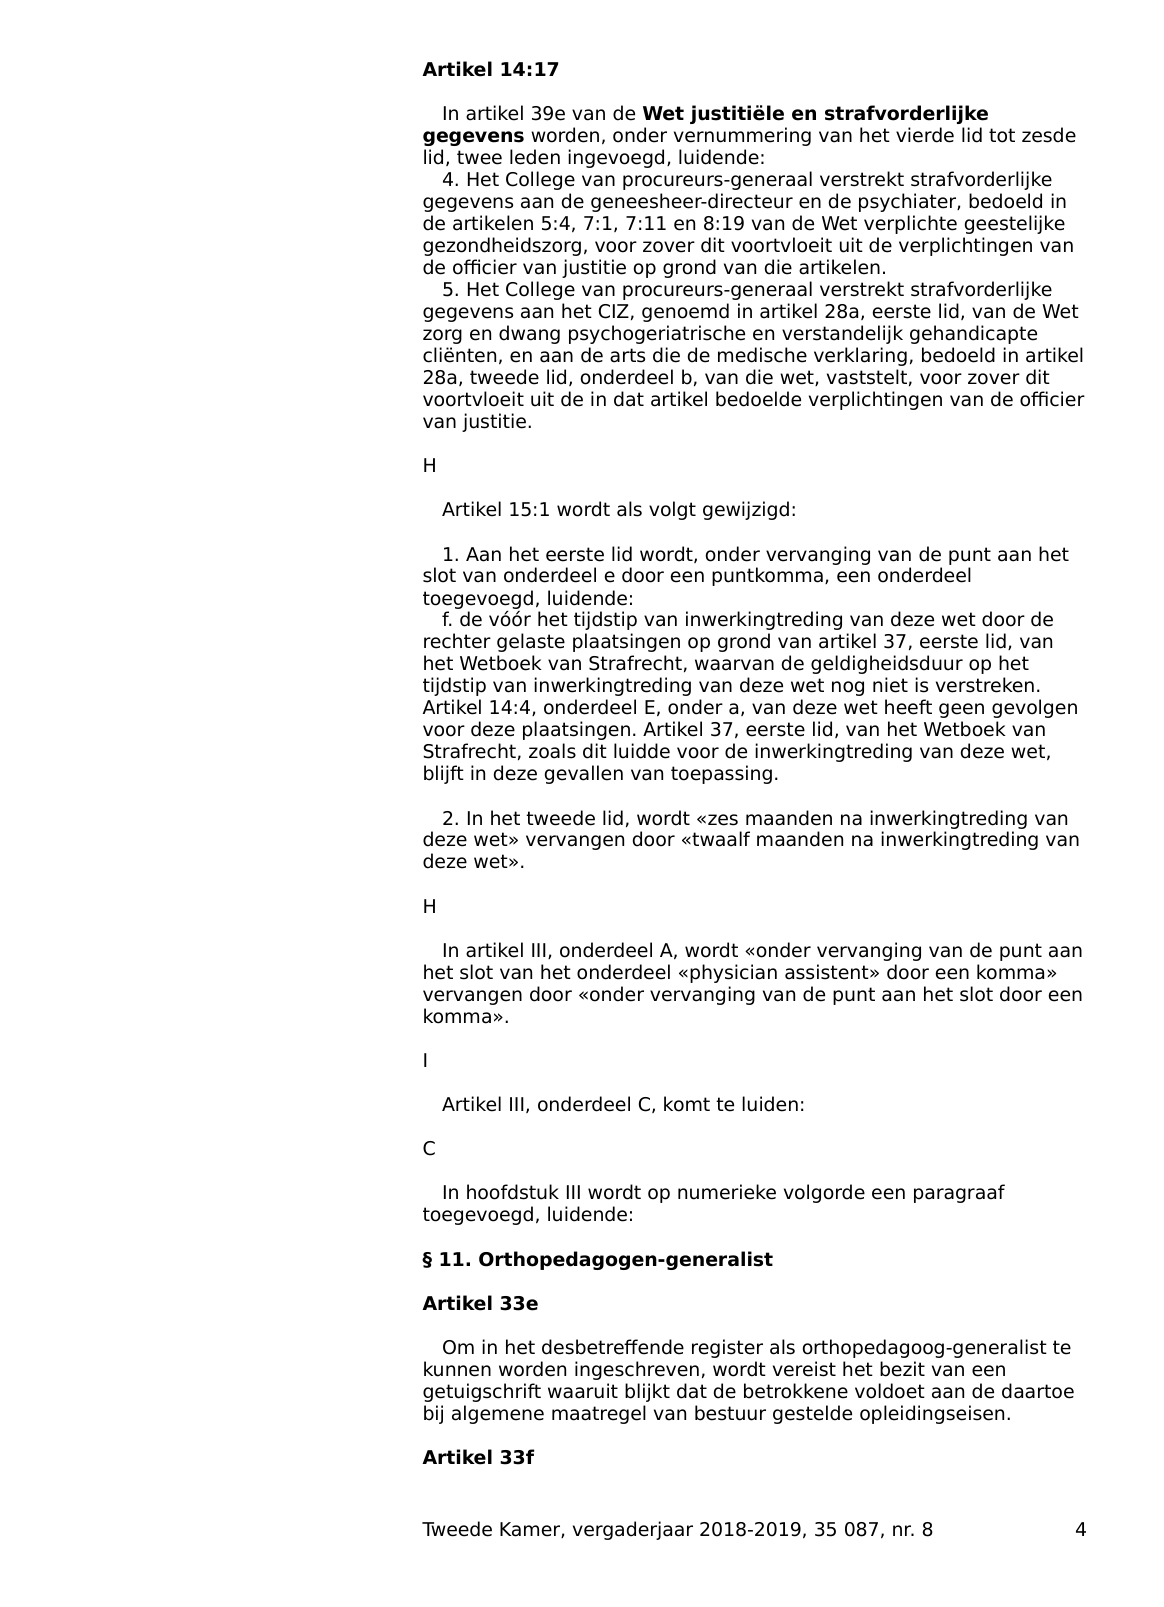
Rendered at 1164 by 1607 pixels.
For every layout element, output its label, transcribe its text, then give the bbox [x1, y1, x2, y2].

subtitle H [422, 896, 1087, 917]
text 2. In het tweede lid, wordt «zes maanden na inwerkingtreding van deze wet» vervangen door «twaalf maanden na inwerkingtreding van deze wet». [422, 807, 1087, 873]
text In artikel 39e van de Wet justitiële en strafvorderlijke gegevens worden, onder vernummering van het vierde lid tot zesde lid, twee leden ingevoegd, luidende: [422, 103, 1087, 169]
text 4. Het College van procureurs-generaal verstrekt strafvorderlijke gegevens aan de geneesheer-directeur en de psychiater, bedoeld in de artikelen 5:4, 7:1, 7:11 en 8:19 van de Wet verplichte geestelijke gezondheidszorg, voor zover dit voortvloeit uit de verplichtingen van de officier van justitie op grond van die artikelen. [422, 169, 1087, 279]
subtitle I [422, 1050, 1087, 1072]
text In artikel III, onderdeel A, wordt «onder vervanging van de punt aan het slot van het onderdeel «physician assistent» door een komma» vervangen door «onder vervanging van de punt aan het slot door een komma». [422, 940, 1087, 1028]
text In hoofdstuk III wordt op numerieke volgorde een paragraaf toegevoegd, luidende: [422, 1182, 1087, 1226]
subtitle Artikel 14:17 [422, 59, 1087, 81]
subtitle § 11. Orthopedagogen-generalist [422, 1248, 1087, 1270]
text f. de vóór het tijdstip van inwerkingtreding van deze wet door de rechter gelaste plaatsingen op grond van artikel 37, eerste lid, van het Wetboek van Strafrecht, waarvan de geldigheidsduur op het tijdstip van inwerkingtreding van deze wet nog niet is verstreken. Artikel 14:4, onderdeel E, onder a, van deze wet heeft geen gevolgen voor deze plaatsingen. Artikel 37, eerste lid, van het Wetboek van Strafrecht, zoals dit luidde voor de inwerkingtreding van deze wet, blijft in deze gevallen van toepassing. [422, 609, 1087, 785]
text Artikel 15:1 wordt als volgt gewijzigd: [422, 499, 1087, 521]
subtitle H [422, 455, 1087, 477]
subtitle Artikel 33e [422, 1293, 1087, 1314]
text 1. Aan het eerste lid wordt, onder vervanging van de punt aan het slot van onderdeel e door een puntkomma, een onderdeel toegevoegd, luidende: [422, 543, 1087, 609]
text Om in het desbetreffende register als orthopedagoog-generalist te kunnen worden ingeschreven, wordt vereist het bezit van een getuigschrift waaruit blijkt dat de betrokkene voldoet aan de daartoe bij algemene maatregel van bestuur gestelde opleidingseisen. [422, 1337, 1087, 1425]
text Artikel III, onderdeel C, komt te luiden: [422, 1094, 1087, 1116]
text 5. Het College van procureurs-generaal verstrekt strafvorderlijke gegevens aan het CIZ, genoemd in artikel 28a, eerste lid, van de Wet zorg en dwang psychogeriatrische en verstandelijk gehandicapte cliënten, en aan de arts die de medische verklaring, bedoeld in artikel 28a, tweede lid, onderdeel b, van die wet, vaststelt, voor zover dit voortvloeit uit de in dat artikel bedoelde verplichtingen van de officier van justitie. [422, 279, 1087, 433]
subtitle C [422, 1138, 1087, 1160]
subtitle Artikel 33f [422, 1447, 1087, 1469]
